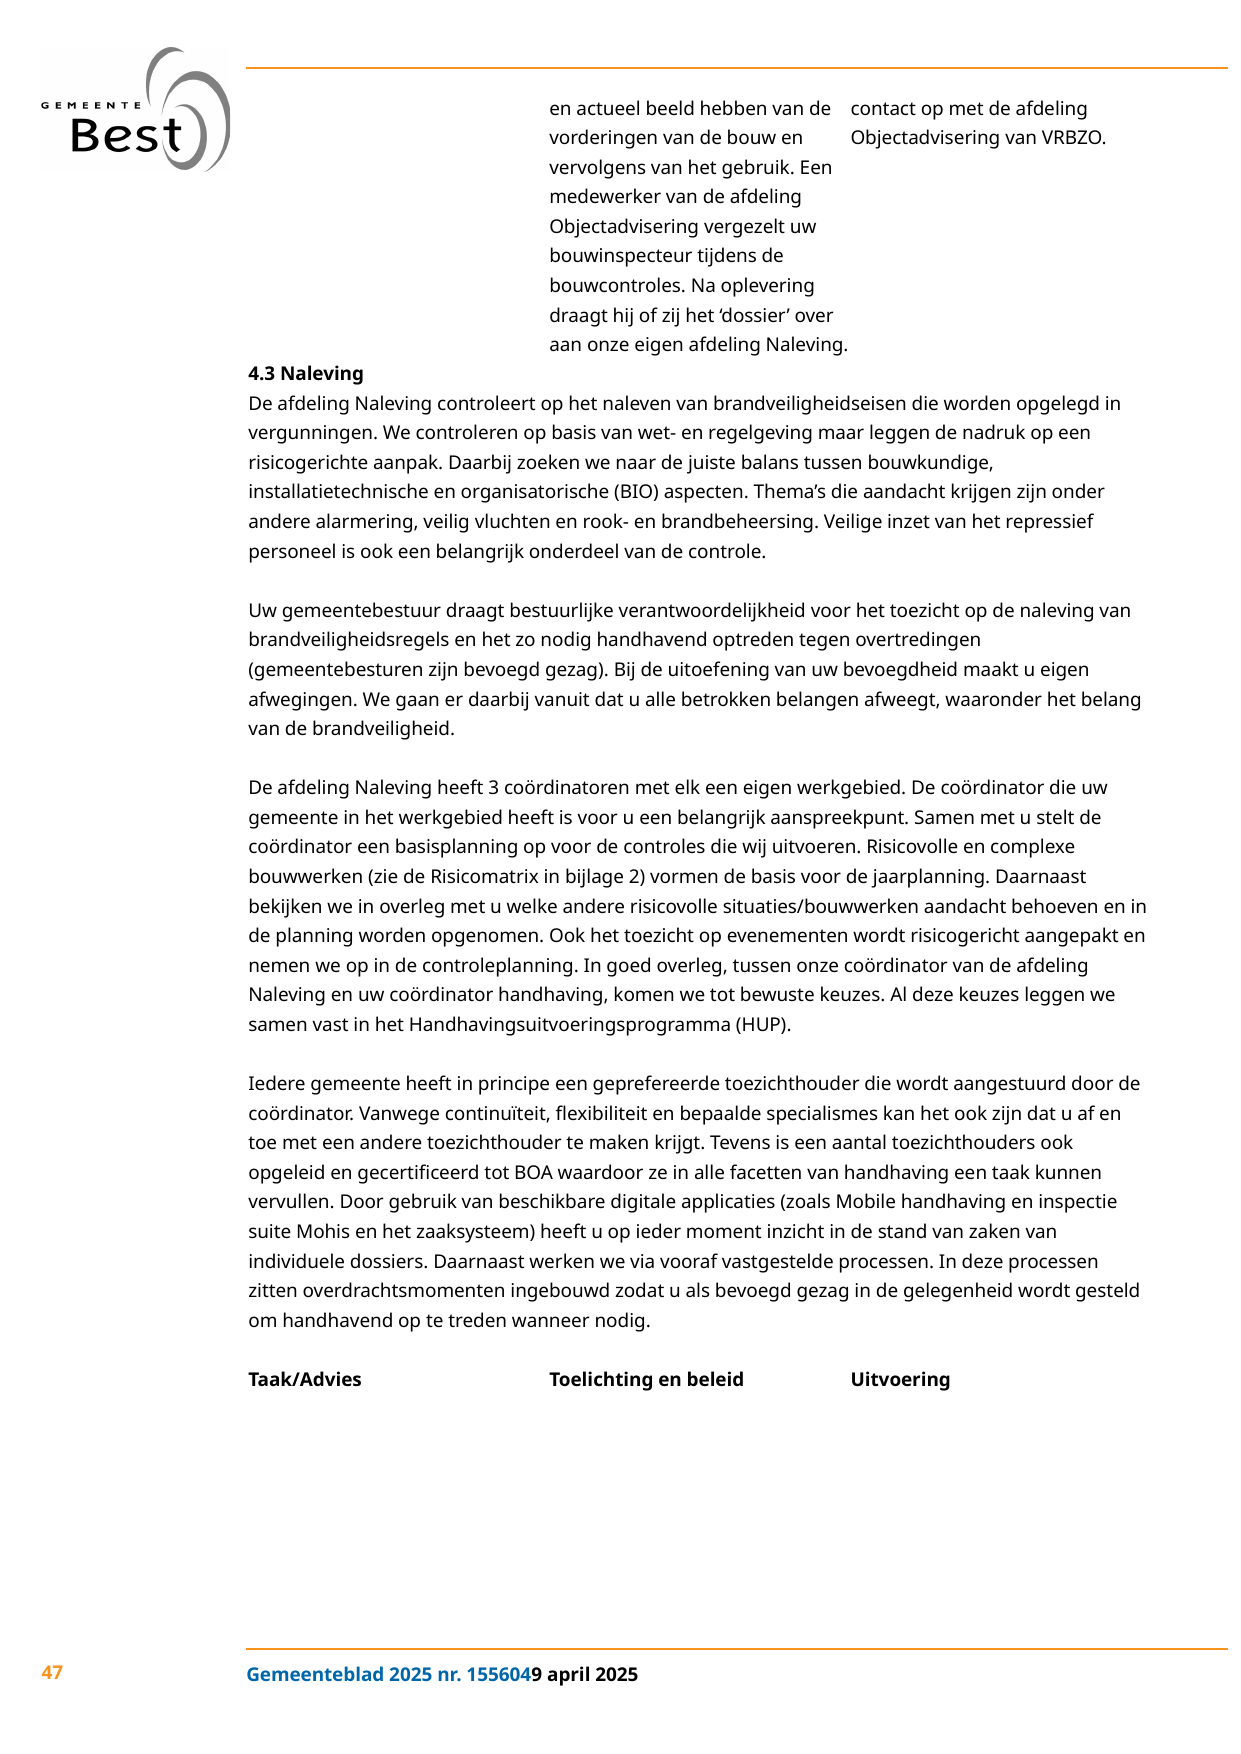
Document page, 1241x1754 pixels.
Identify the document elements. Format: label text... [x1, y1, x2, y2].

text De afdeling Naleving controleert op het naleven van brandveiligheidseisen die worden opgelegd in vergunningen. We controleren op basis van wet- en regelgeving maar leggen de nadruk op een risicogerichte aanpak. Daarbij zoeken we naar de juiste balans tussen bouwkundige, installatietechnische en organisatorische (BIO) aspecten. Thema’s die aandacht krijgen zijn onder andere alarmering, veilig vluchten en rook- en brandbeheersing. Veilige inzet van het repressief personeel is ook een belangrijk onderdeel van de controle. [248, 390, 1152, 564]
text Uw gemeentebestuur draagt bestuurlijke verantwoordelijkheid voor het toezicht op de naleving van brandveiligheidsregels en het zo nodig handhavend optreden tegen overtredingen (gemeentebesturen zijn bevoegd gezag). Bij de uitoefening van uw bevoegdheid maakt u eigen afwegingen. We gaan er daarbij vanuit dat u alle betrokken belangen afweegt, waaronder het belang van de brandveiligheid. [248, 597, 1152, 741]
table_cell contact op met de afdeling Objectadvisering van VRBZO. [850, 95, 1152, 357]
text Iedere gemeente heeft in principe een geprefereerde toezichthouder die wordt aangestuurd door de coördinator. Vanwege continuïteit, flexibiliteit en bepaalde specialismes kan het ook zijn dat u af en toe met een andere toezichthouder te maken krijgt. Tevens is een aantal toezichthouders ook opgeleid en gecertificeerd tot BOA waardoor ze in alle facetten van handhaving een taak kunnen vervullen. Door gebruik van beschikbare digitale applicaties (zoals Mobile handhaving en inspectie suite Mohis en het zaaksysteem) heeft u op ieder moment inzicht in de stand van zaken van individuele dossiers. Daarnaast werken we via vooraf vastgestelde processen. In deze processen zitten overdrachtsmomenten ingebouwd zodat u als bevoegd gezag in de gelegenheid wordt gesteld om handhavend op te treden wanneer nodig. [248, 1070, 1152, 1333]
table_cell [248, 95, 549, 357]
table_cell en actueel beeld hebben van de vorderingen van de bouw en vervolgens van het gebruik. Een medewerker van de afdeling Objectadvisering vergezelt uw bouwinspecteur tijdens de bouwcontroles. Na oplevering draagt hij of zij het ‘dossier’ over aan onze eigen afdeling Naleving. [549, 95, 850, 357]
table_header Uitvoering [850, 1366, 1152, 1392]
picture [41, 47, 231, 172]
table_header Taak/Advies [248, 1366, 549, 1392]
table_header Toelichting en beleid [549, 1366, 850, 1392]
text 4.3 Naleving [248, 360, 1152, 386]
text De afdeling Naleving heeft 3 coördinatoren met elk een eigen werkgebied. De coördinator die uw gemeente in het werkgebied heeft is voor u een belangrijk aanspreekpunt. Samen met u stelt de coördinator een basisplanning op voor de controles die wij uitvoeren. Risicovolle en complexe bouwwerken (zie de Risicomatrix in bijlage 2) vormen de basis voor de jaarplanning. Daarnaast bekijken we in overleg met u welke andere risicovolle situaties/bouwwerken aandacht behoeven en in de planning worden opgenomen. Ook het toezicht op evenementen wordt risicogericht aangepakt en nemen we op in de controleplanning. In goed overleg, tussen onze coördinator van de afdeling Naleving en uw coördinator handhaving, komen we tot bewuste keuzes. Al deze keuzes leggen we samen vast in het Handhavingsuitvoeringsprogramma (HUP). [248, 774, 1152, 1037]
